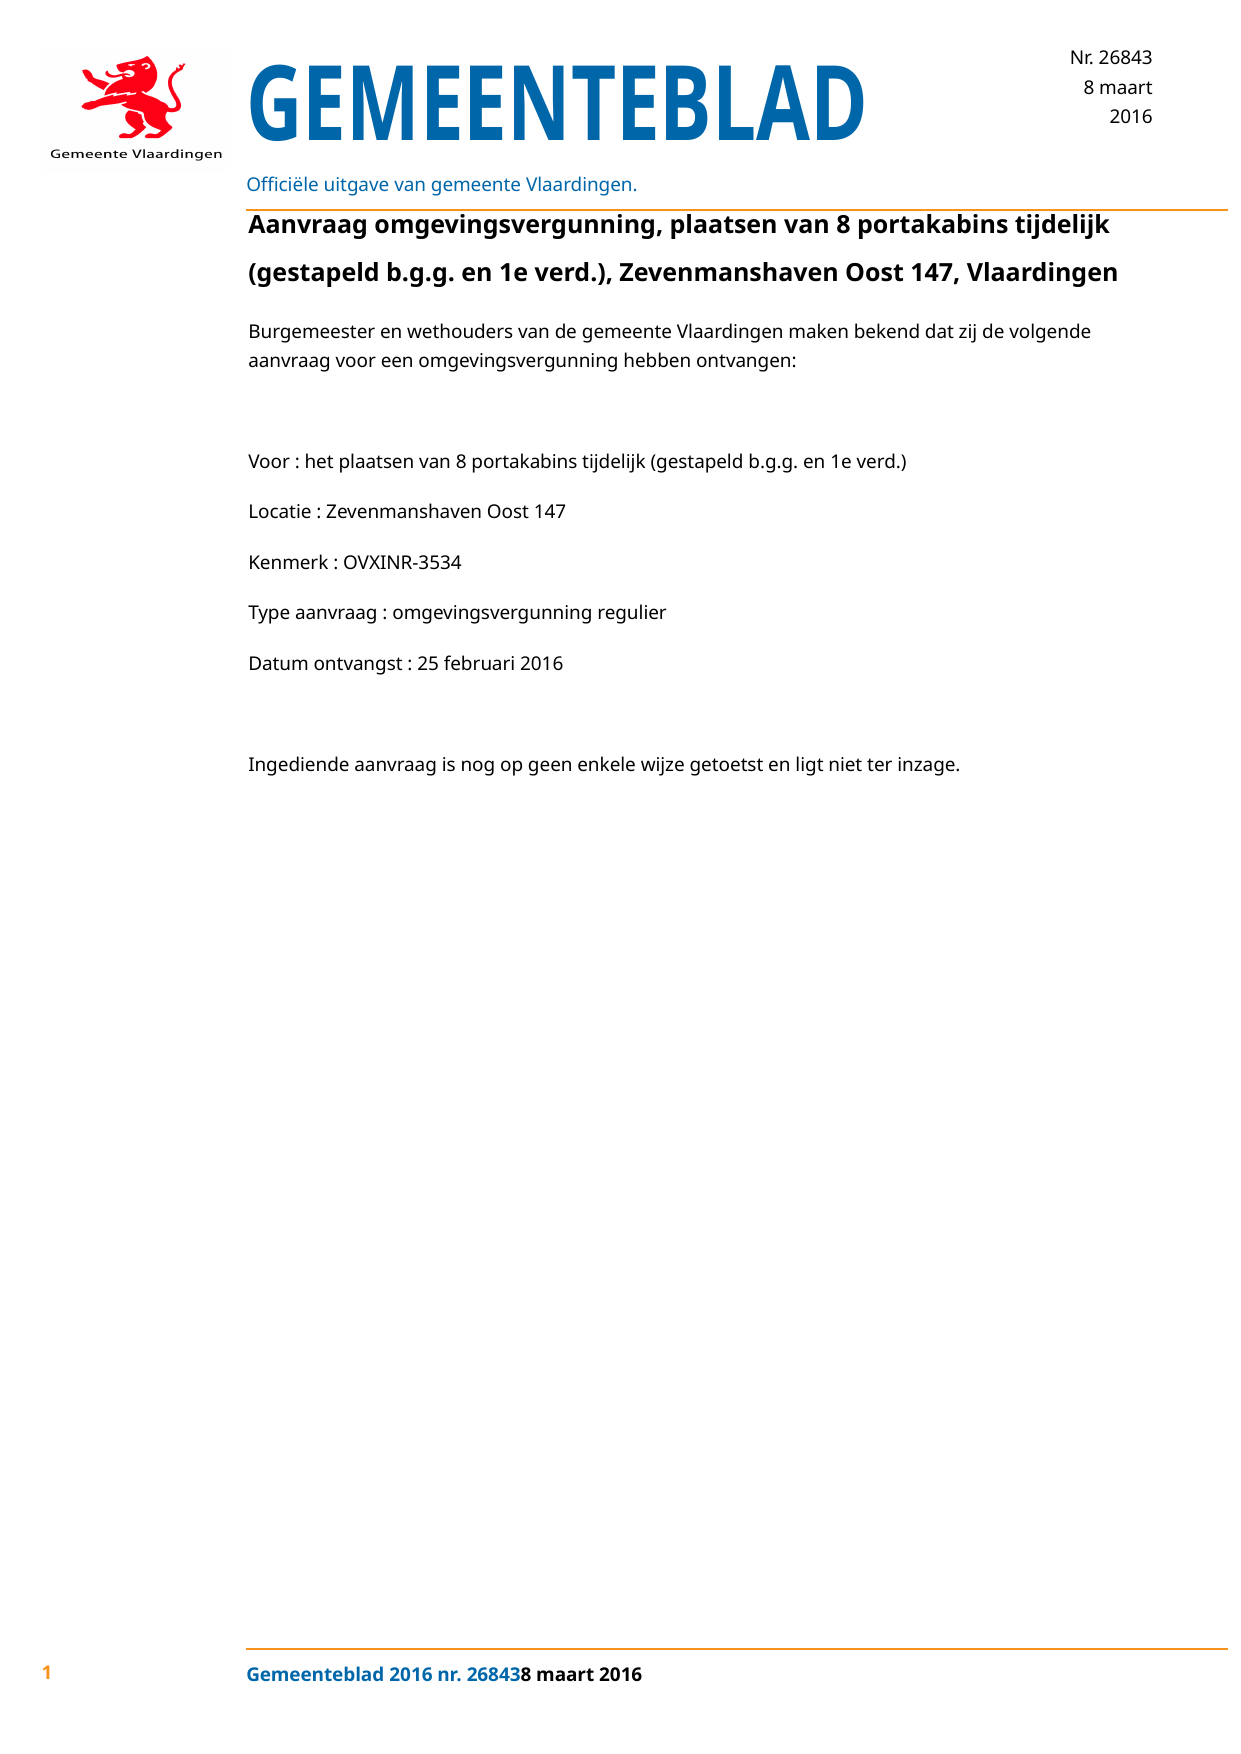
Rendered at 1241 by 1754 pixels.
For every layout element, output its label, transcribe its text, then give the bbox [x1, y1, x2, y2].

picture [41, 47, 231, 172]
text Ingediende aanvraag is nog op geen enkele wijze getoetst en ligt niet ter inzage. [248, 751, 1152, 777]
text Datum ontvangst : 25 februari 2016 [248, 650, 1152, 676]
text Aanvraag omgevingsvergunning, plaatsen van 8 portakabins tijdelijk (gestapeld b.g.g. en 1e verd.), Zevenmanshaven Oost 147, Vlaardingen [248, 211, 1152, 288]
text Locatie : Zevenmanshaven Oost 147 [248, 499, 1152, 524]
text Burgemeester en wethouders van de gemeente Vlaardingen maken bekend dat zij de volgende aanvraag voor een omgevingsvergunning hebben ontvangen: [248, 318, 1152, 373]
text Type aanvraag : omgevingsvergunning regulier [248, 599, 1152, 625]
text Kenmerk : OVXINR-3534 [248, 549, 1152, 575]
text Voor : het plaatsen van 8 portakabins tijdelijk (gestapeld b.g.g. en 1e verd.) [248, 448, 1152, 474]
